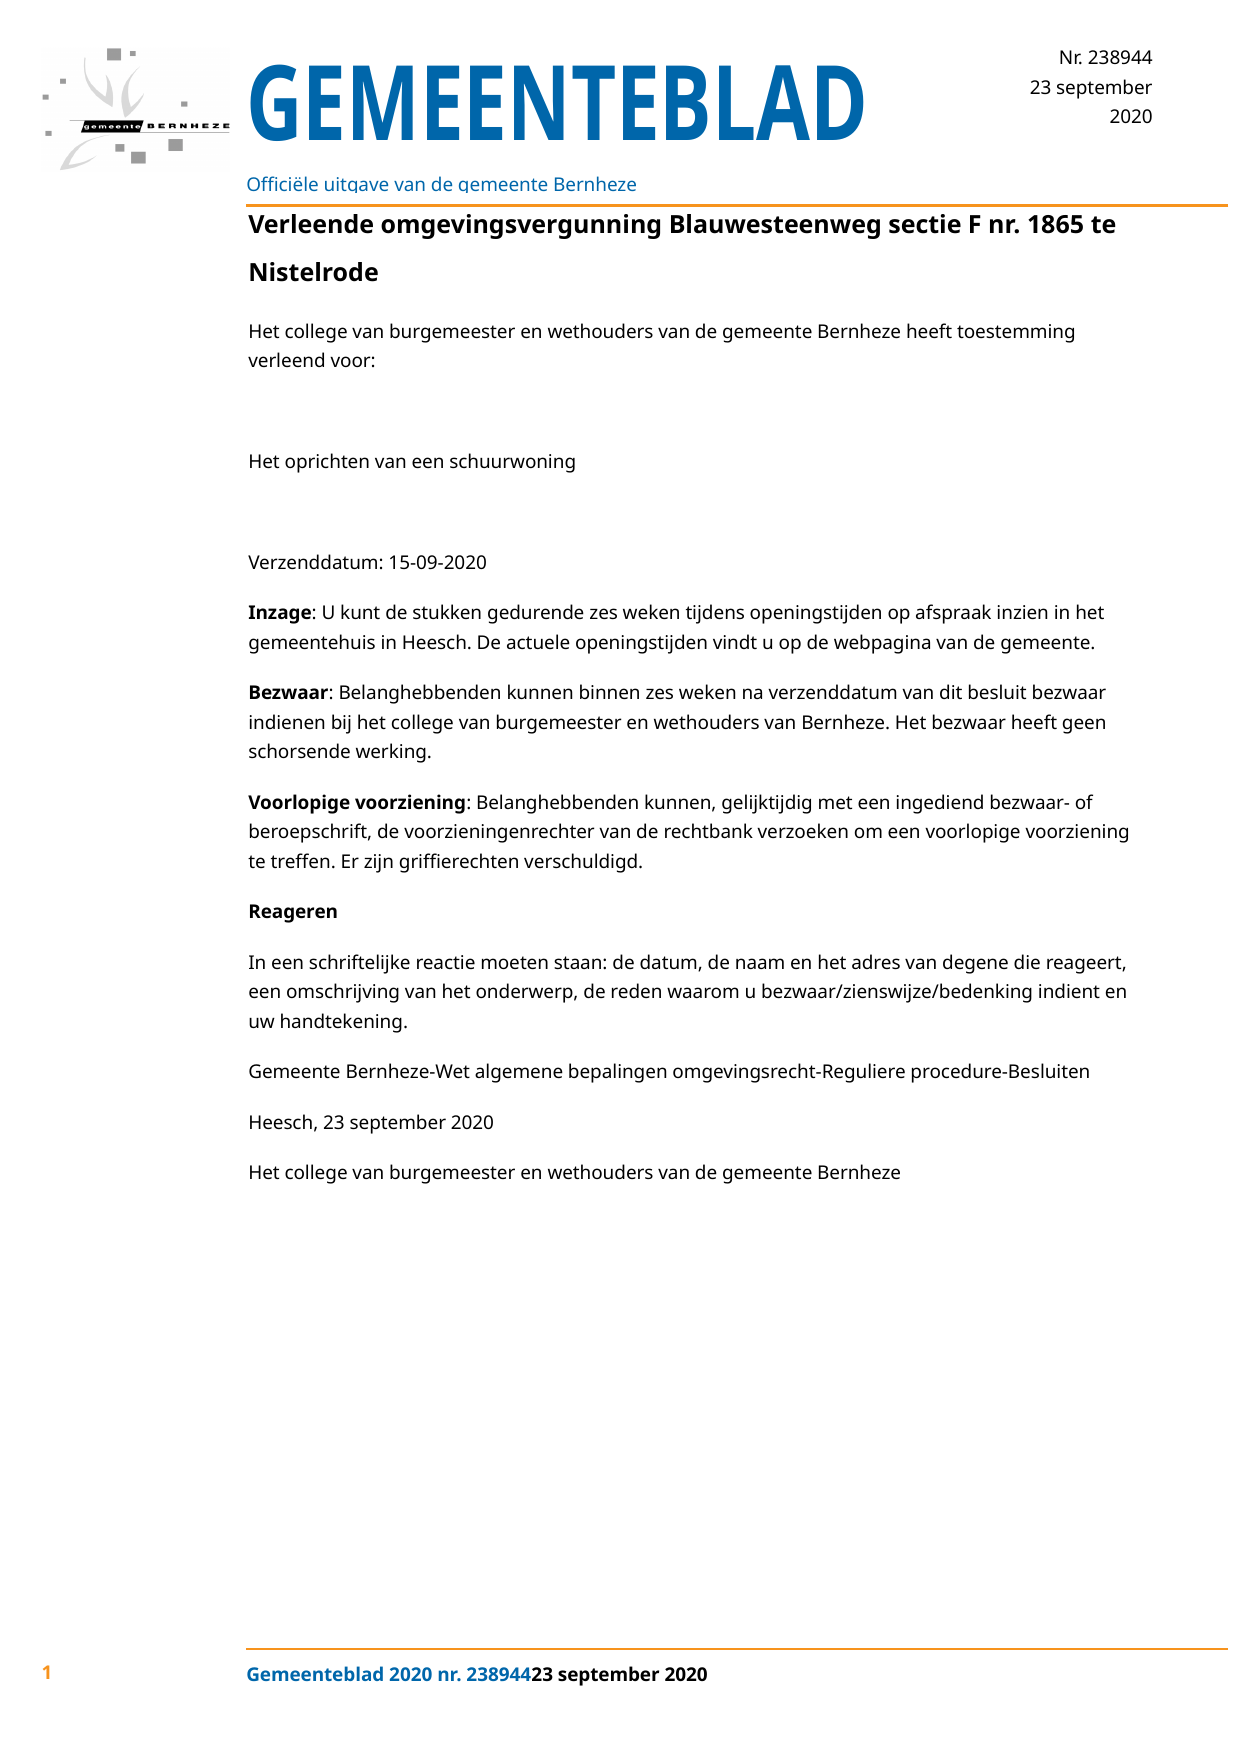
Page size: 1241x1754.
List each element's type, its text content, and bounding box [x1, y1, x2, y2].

picture [41, 47, 231, 172]
text Gemeente Bernheze-Wet algemene bepalingen omgevingsrecht-Reguliere procedure-Besluiten [248, 1059, 1152, 1084]
text Verzenddatum: 15-09-2020 [248, 549, 1152, 575]
text Voorlopige voorziening: Belanghebbenden kunnen, gelijktijdig met een ingediend bezwaar- of beroepschrift, de voorzieningenrechter van de rechtbank verzoeken om een voorlopige voorziening te treffen. Er zijn griffierechten verschuldigd. [248, 789, 1152, 874]
text Inzage: U kunt de stukken gedurende zes weken tijdens openingstijden op afspraak inzien in het gemeentehuis in Heesch. De actuele openingstijden vindt u op de webpagina van de gemeente. [248, 599, 1152, 655]
text In een schriftelijke reactie moeten staan: de datum, de naam en het adres van degene die reageert, een omschrijving van het onderwerp, de reden waarom u bezwaar/zienswijze/bedenking indient en uw handtekening. [248, 949, 1152, 1034]
text Reageren [248, 899, 1152, 924]
text Heesch, 23 september 2020 [248, 1109, 1152, 1135]
text Verleende omgevingsvergunning Blauwesteenweg sectie F nr. 1865 te Nistelrode [248, 207, 1152, 288]
text Het oprichten van een schuurwoning [248, 448, 1152, 474]
text Het college van burgemeester en wethouders van de gemeente Bernheze heeft toestemming verleend voor: [248, 318, 1152, 373]
text Bezwaar: Belanghebbenden kunnen binnen zes weken na verzenddatum van dit besluit bezwaar indienen bij het college van burgemeester en wethouders van Bernheze. Het bezwaar heeft geen schorsende werking. [248, 679, 1152, 764]
text Het college van burgemeester en wethouders van de gemeente Bernheze [248, 1159, 1152, 1185]
